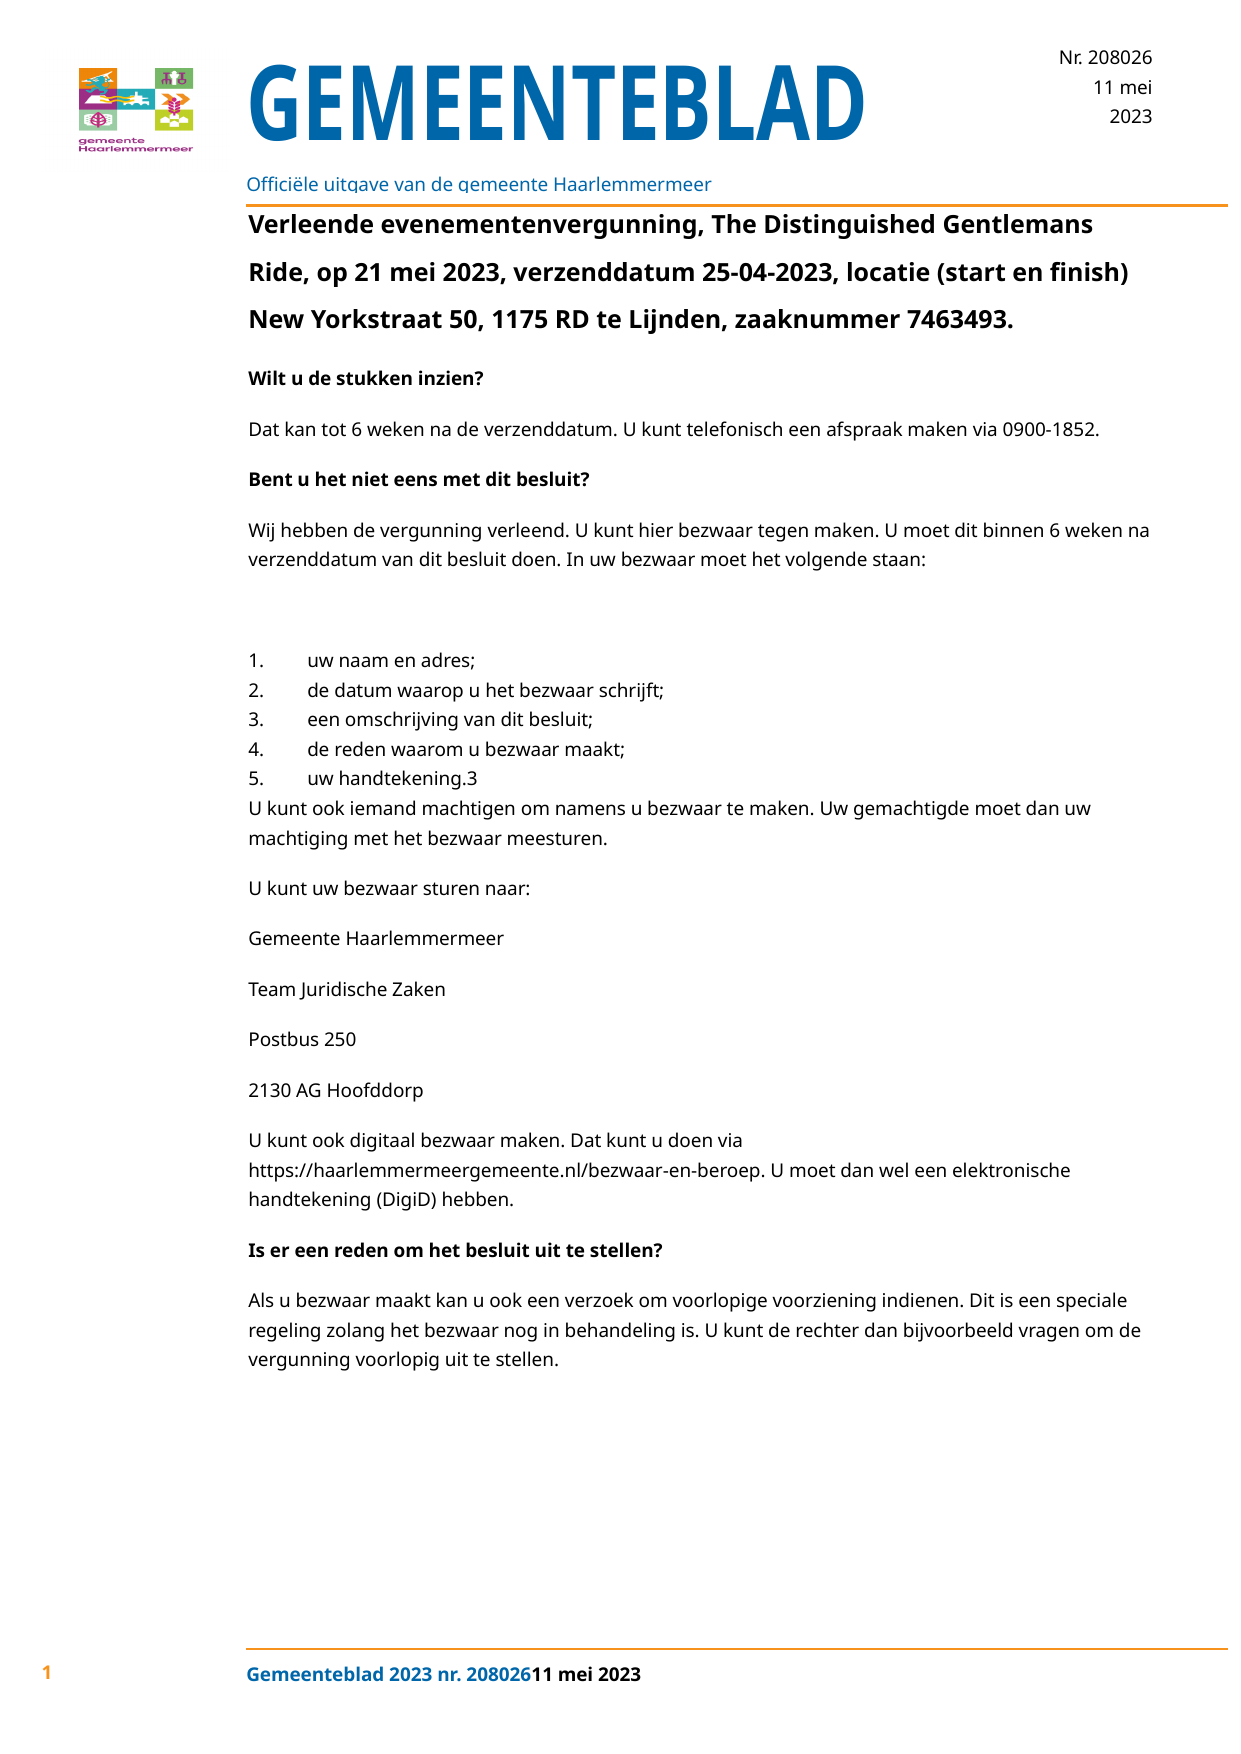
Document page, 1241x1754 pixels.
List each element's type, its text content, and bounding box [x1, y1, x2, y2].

list de datum waarop u het bezwaar schrijft; [248, 677, 1152, 702]
text Gemeente Haarlemmermeer [248, 926, 1152, 951]
text Bent u het niet eens met dit besluit? [248, 466, 1152, 492]
text Dat kan tot 6 weken na de verzenddatum. U kunt telefonisch een afspraak maken via 0900-1852. [248, 416, 1152, 442]
list een omschrijving van dit besluit; [248, 706, 1152, 732]
text U kunt ook digitaal bezwaar maken. Dat kunt u doen via https://haarlemmermeergemeente.nl/bezwaar-en-beroep. U moet dan wel een elektronische handtekening (DigiD) hebben. [248, 1127, 1152, 1212]
text U kunt ook iemand machtigen om namens u bezwaar te maken. Uw gemachtigde moet dan uw machtiging met het bezwaar meesturen. [248, 795, 1152, 850]
text 2130 AG Hoofddorp [248, 1077, 1152, 1102]
list uw handtekening.3 [248, 766, 1152, 791]
text Wilt u de stukken inzien? [248, 366, 1152, 391]
text Verleende evenementenvergunning, The Distinguished Gentlemans Ride, op 21 mei 2023, verzenddatum 25-04-2023, locatie (start en finish) New Yorkstraat 50, 1175 RD te Lijnden, zaaknummer 7463493. [248, 207, 1152, 336]
text U kunt uw bezwaar sturen naar: [248, 875, 1152, 901]
text Wij hebben de vergunning verleend. U kunt hier bezwaar tegen maken. U moet dit binnen 6 weken na verzenddatum van dit besluit doen. In uw bezwaar moet het volgende staan: [248, 517, 1152, 572]
list uw naam en adres; [248, 647, 1152, 673]
text Als u bezwaar maakt kan u ook een verzoek om voorlopige voorziening indienen. Dit is een speciale regeling zolang het bezwaar nog in behandeling is. U kunt de rechter dan bijvoorbeeld vragen om de vergunning voorlopig uit te stellen. [248, 1287, 1152, 1372]
text Is er een reden om het besluit uit te stellen? [248, 1237, 1152, 1262]
picture [41, 47, 231, 172]
text Team Juridische Zaken [248, 976, 1152, 1002]
text Postbus 250 [248, 1026, 1152, 1052]
list de reden waarom u bezwaar maakt; [248, 736, 1152, 762]
